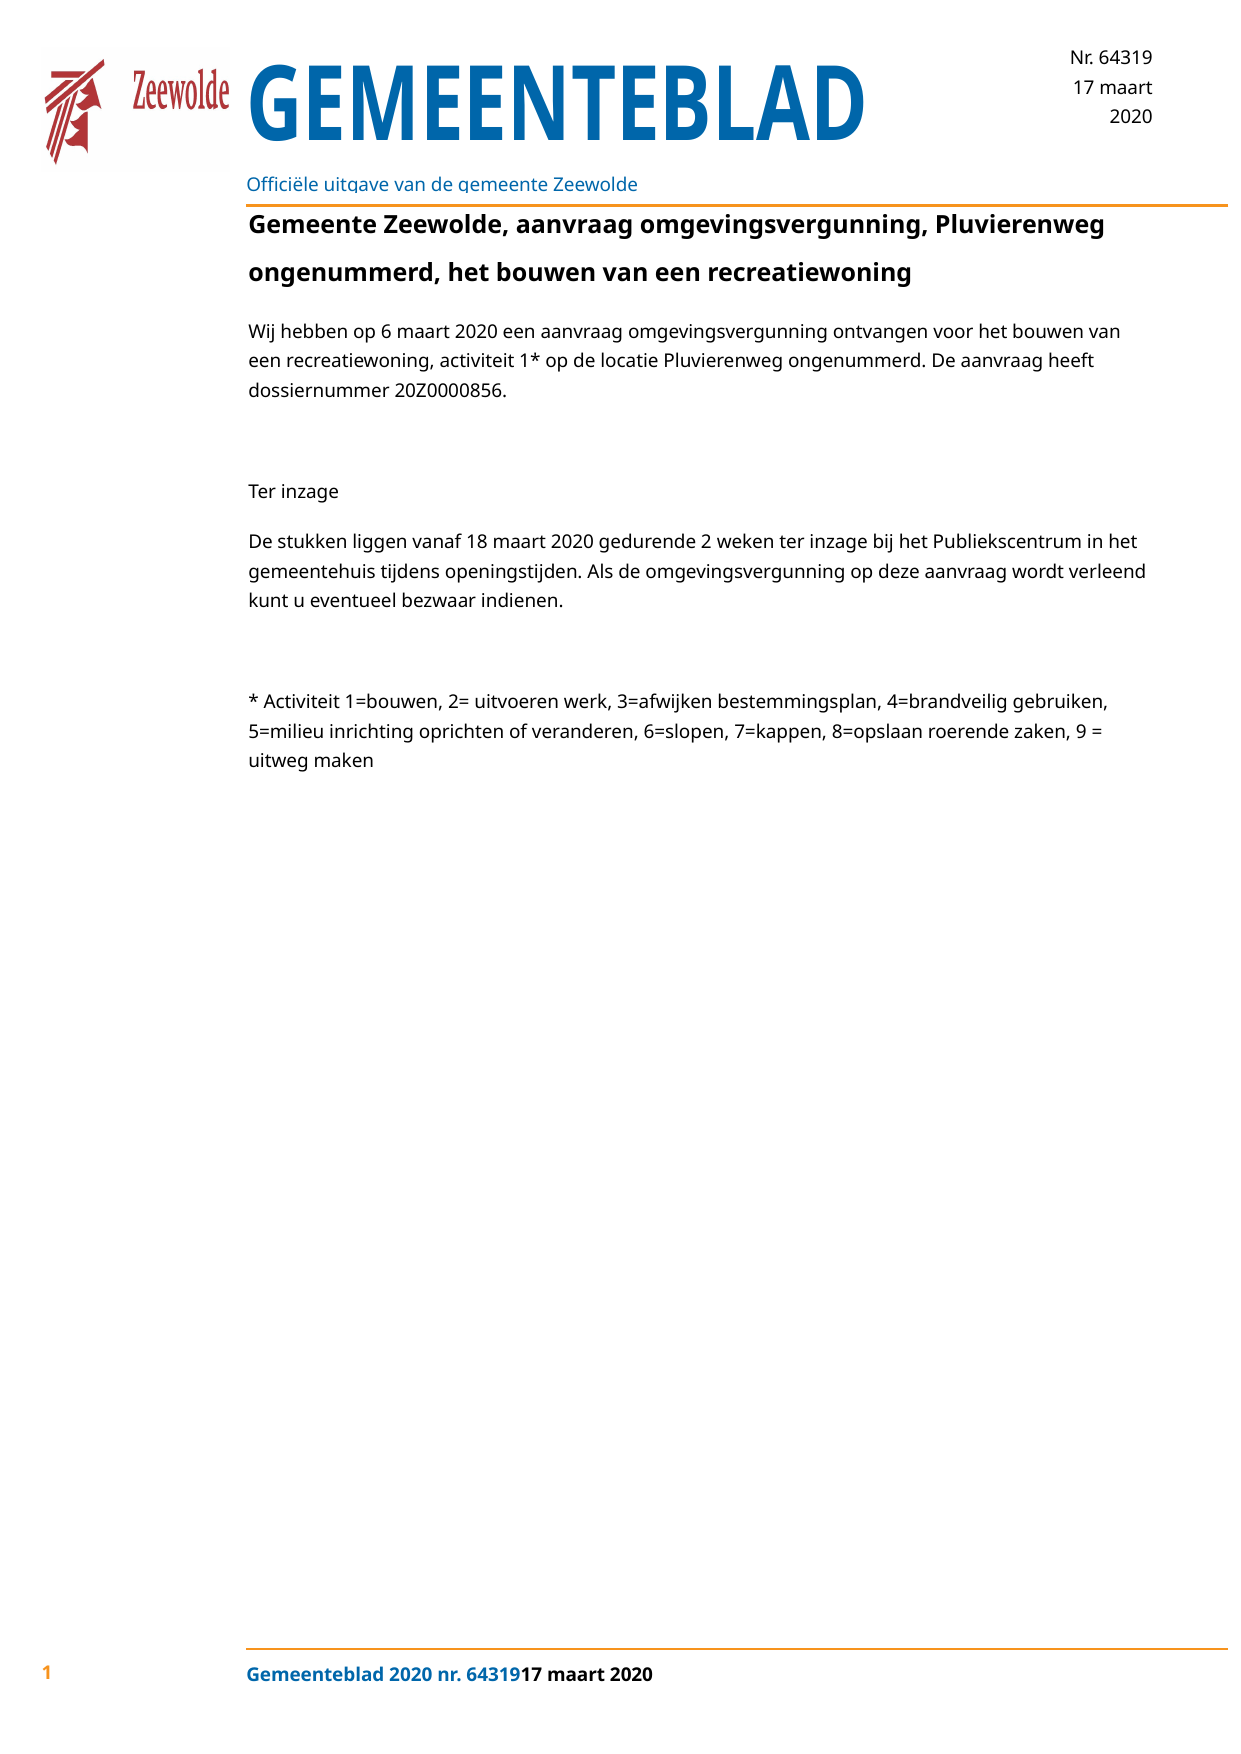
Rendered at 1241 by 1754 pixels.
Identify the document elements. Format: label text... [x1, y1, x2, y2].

picture [41, 47, 231, 172]
text De stukken liggen vanaf 18 maart 2020 gedurende 2 weken ter inzage bij het Publiekscentrum in het gemeentehuis tijdens openingstijden. Als de omgevingsvergunning op deze aanvraag wordt verleend kunt u eventueel bezwaar indienen. [248, 528, 1152, 613]
text Gemeente Zeewolde, aanvraag omgevingsvergunning, Pluvierenweg ongenummerd, het bouwen van een recreatiewoning [248, 207, 1152, 288]
text * Activiteit 1=bouwen, 2= uitvoeren werk, 3=afwijken bestemmingsplan, 4=brandveilig gebruiken, 5=milieu inrichting oprichten of veranderen, 6=slopen, 7=kappen, 8=opslaan roerende zaken, 9 = uitweg maken [248, 688, 1152, 773]
text Ter inzage [248, 478, 1152, 504]
text Wij hebben op 6 maart 2020 een aanvraag omgevingsvergunning ontvangen voor het bouwen van een recreatiewoning, activiteit 1* op de locatie Pluvierenweg ongenummerd. De aanvraag heeft dossiernummer 20Z0000856. [248, 318, 1152, 403]
